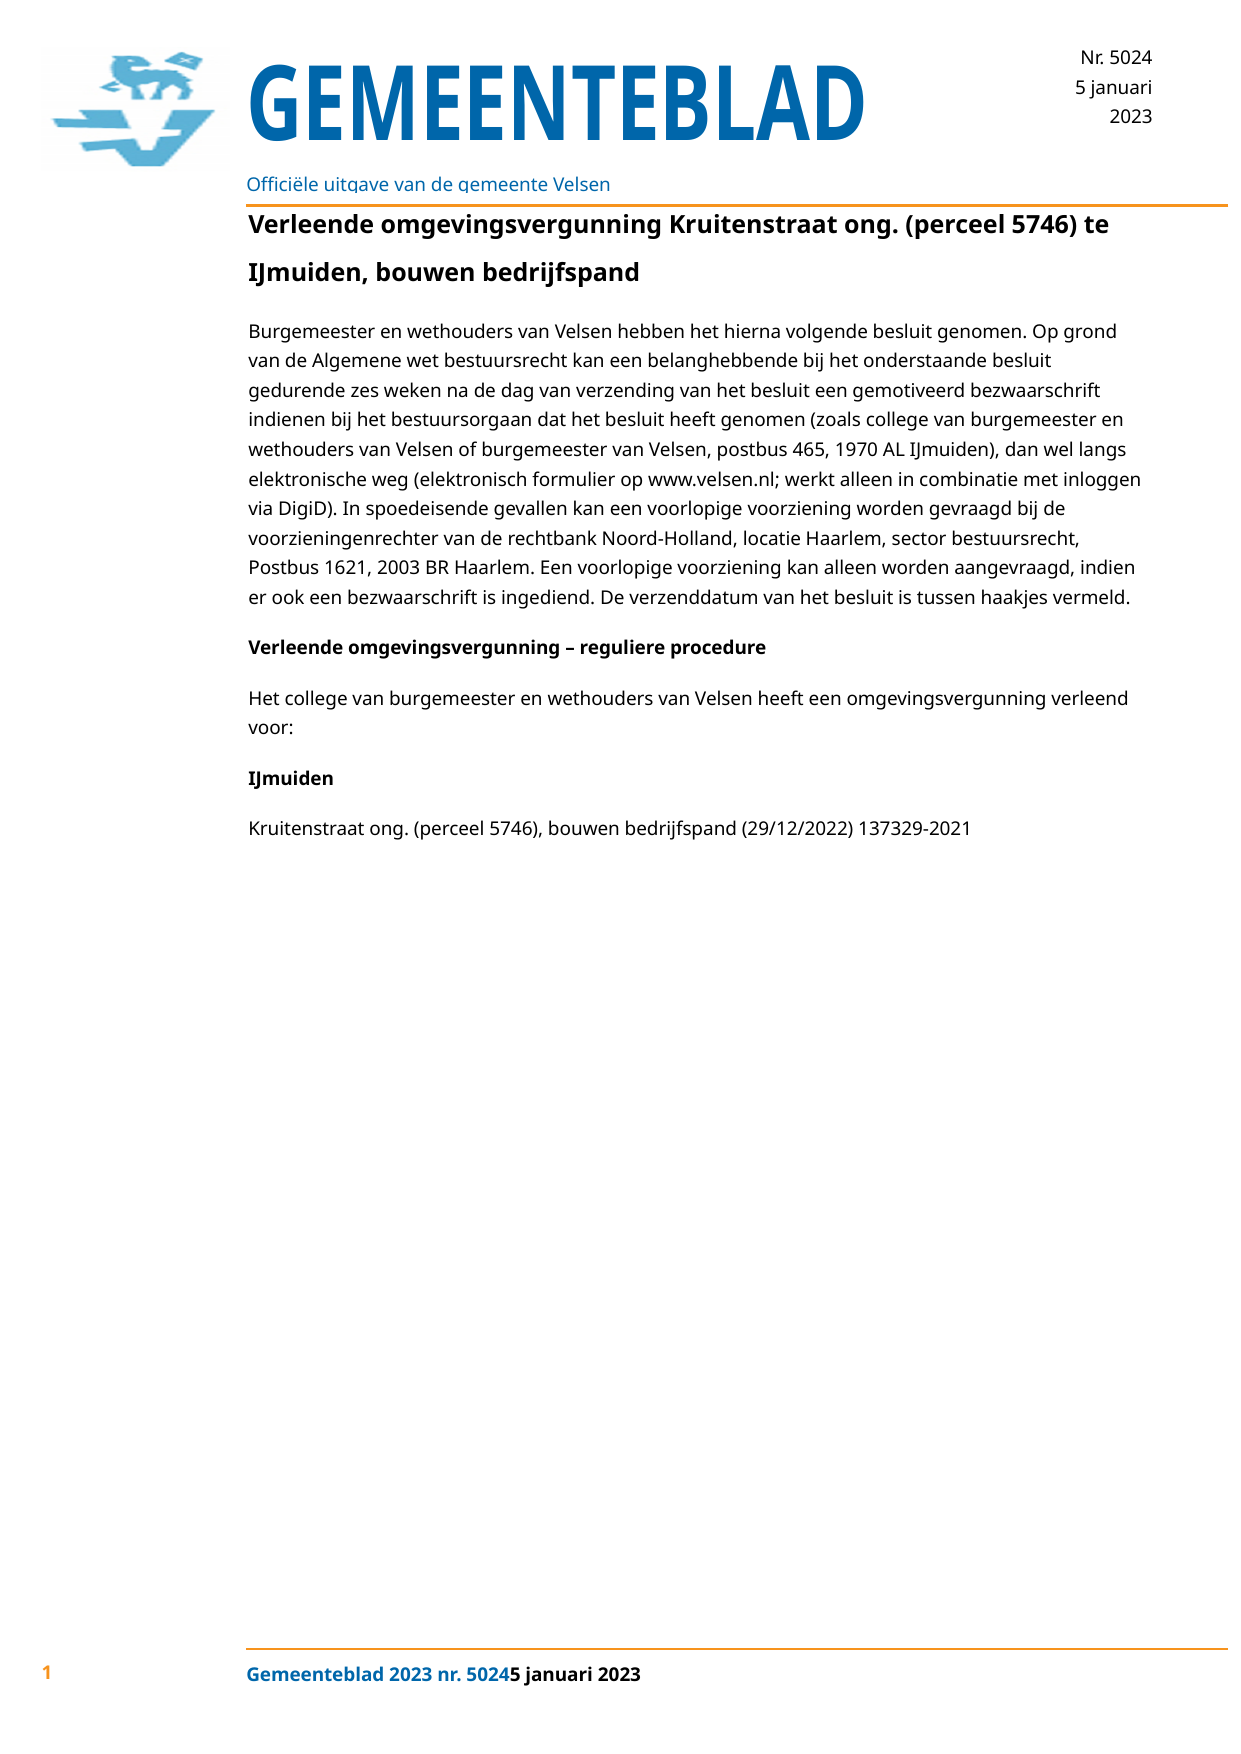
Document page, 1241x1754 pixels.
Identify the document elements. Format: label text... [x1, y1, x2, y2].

text IJmuiden [248, 765, 1152, 791]
text Burgemeester en wethouders van Velsen hebben het hierna volgende besluit genomen. Op grond van de Algemene wet bestuursrecht kan een belanghebbende bij het onderstaande besluit gedurende zes weken na de dag van verzending van het besluit een gemotiveerd bezwaarschrift indienen bij het bestuursorgaan dat het besluit heeft genomen (zoals college van burgemeester en wethouders van Velsen of burgemeester van Velsen, postbus 465, 1970 AL IJmuiden), dan wel langs elektronische weg (elektronisch formulier op www.velsen.nl; werkt alleen in combinatie met inloggen via DigiD). In spoedeisende gevallen kan een voorlopige voorziening worden gevraagd bij de voorzieningenrechter van de rechtbank Noord-Holland, locatie Haarlem, sector bestuursrecht, Postbus 1621, 2003 BR Haarlem. Een voorlopige voorziening kan alleen worden aangevraagd, indien er ook een bezwaarschrift is ingediend. De verzenddatum van het besluit is tussen haakjes vermeld. [248, 318, 1152, 610]
text Verleende omgevingsvergunning Kruitenstraat ong. (perceel 5746) te IJmuiden, bouwen bedrijfspand [248, 207, 1152, 288]
picture [41, 47, 231, 172]
text Kruitenstraat ong. (perceel 5746), bouwen bedrijfspand (29/12/2022) 137329-2021 [248, 815, 1152, 841]
text Verleende omgevingsvergunning – reguliere procedure [248, 634, 1152, 660]
text Het college van burgemeester en wethouders van Velsen heeft een omgevingsvergunning verleend voor: [248, 685, 1152, 740]
